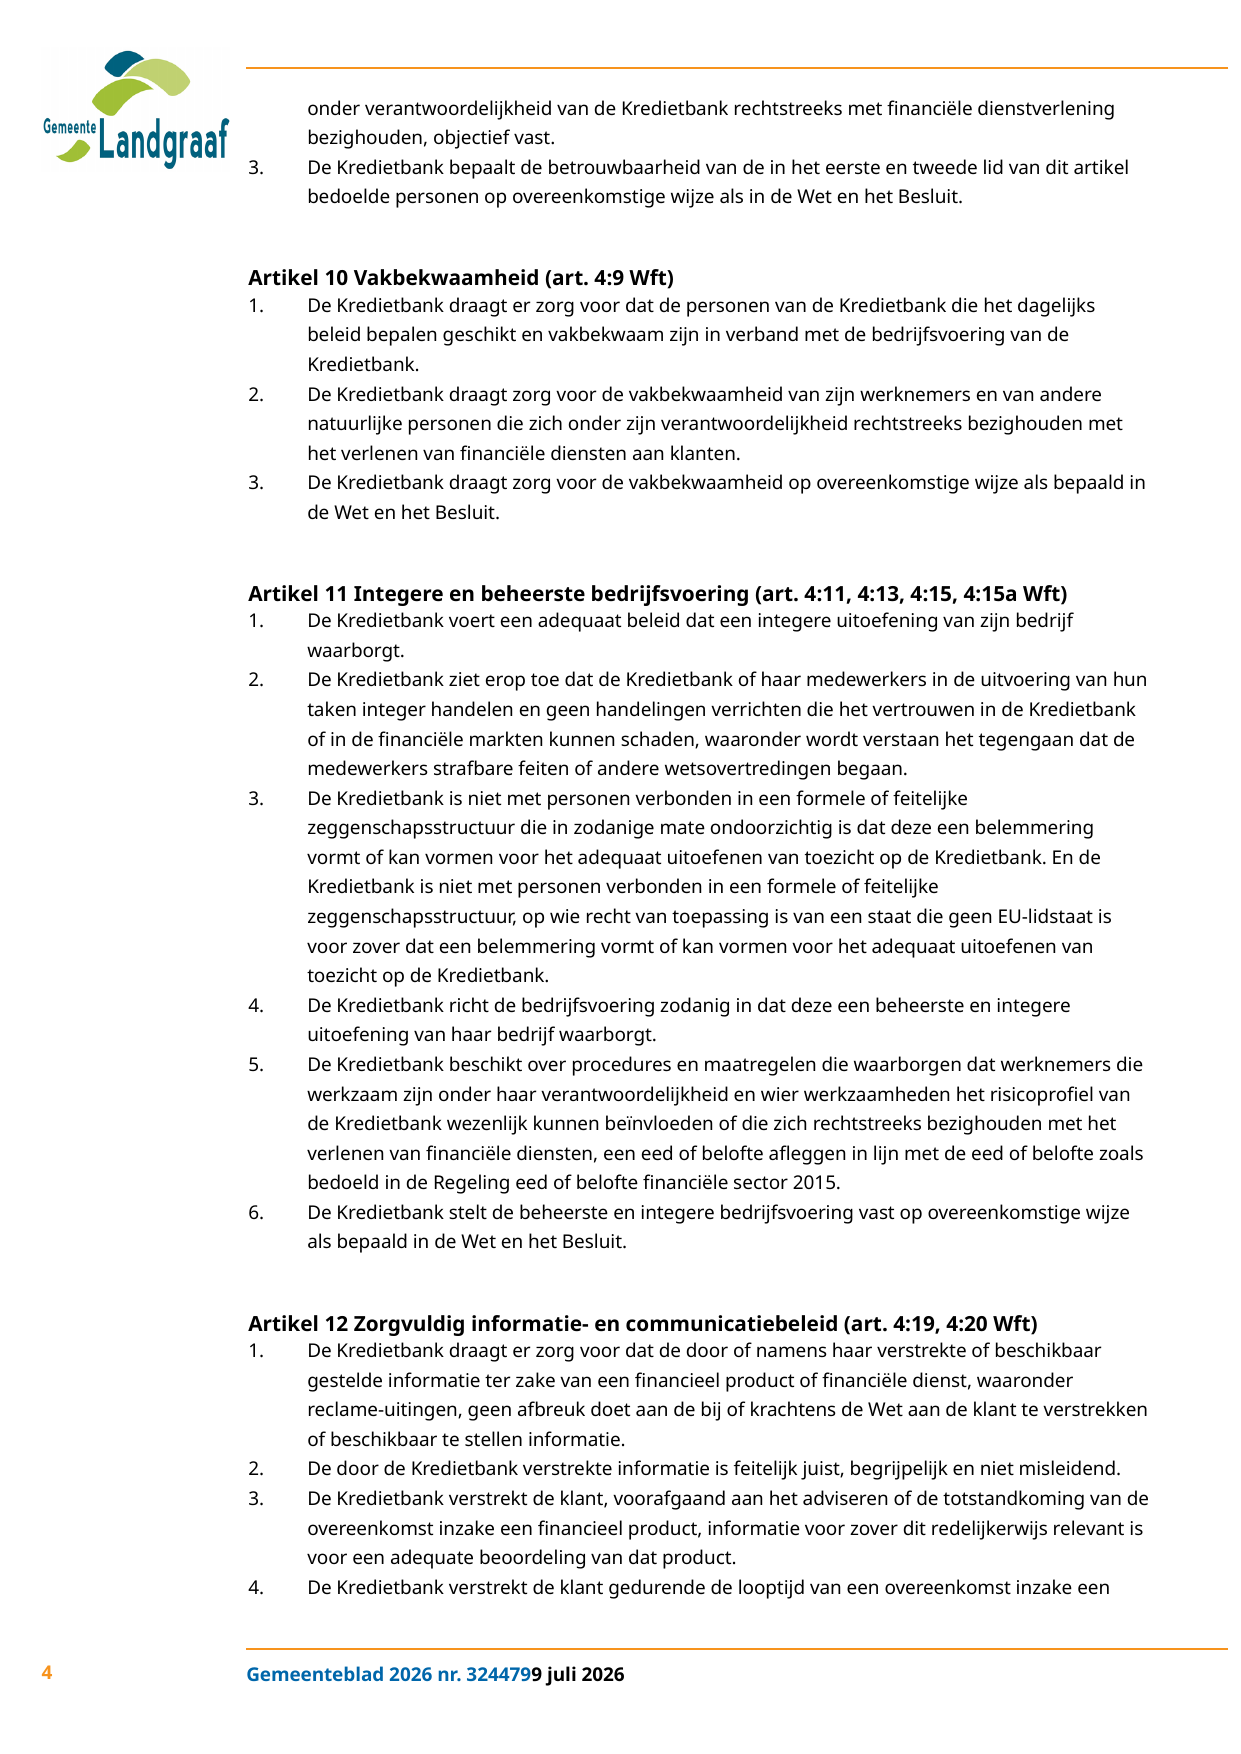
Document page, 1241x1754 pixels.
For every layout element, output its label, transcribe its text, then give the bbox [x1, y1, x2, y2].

list De Kredietbank beschikt over procedures en maatregelen die waarborgen dat werknemers die werkzaam zijn onder haar verantwoordelijkheid en wier werkzaamheden het risicoprofiel van de Kredietbank wezenlijk kunnen beïnvloeden of die zich rechtstreeks bezighouden met het verlenen van financiële diensten, een eed of belofte afleggen in lijn met de eed of belofte zoals bedoeld in de Regeling eed of belofte financiële sector 2015. [248, 1051, 1152, 1195]
list onder verantwoordelijkheid van de Kredietbank rechtstreeks met financiële dienstverlening bezighouden, objectief vast. [248, 95, 1152, 150]
text Artikel 11 Integere en beheerste bedrijfsvoering (art. 4:11, 4:13, 4:15, 4:15a Wft) [248, 579, 1152, 607]
list De Kredietbank draagt zorg voor de vakbekwaamheid op overeenkomstige wijze als bepaald in de Wet en het Besluit. [248, 469, 1152, 525]
list De Kredietbank voert een adequaat beleid dat een integere uitoefening van zijn bedrijf waarborgt. [248, 607, 1152, 663]
list De Kredietbank is niet met personen verbonden in een formele of feitelijke zeggenschapsstructuur die in zodanige mate ondoorzichtig is dat deze een belemmering vormt of kan vormen voor het adequaat uitoefenen van toezicht op de Kredietbank. En de Kredietbank is niet met personen verbonden in een formele of feitelijke zeggenschapsstructuur, op wie recht van toepassing is van een staat die geen EU-lidstaat is voor zover dat een belemmering vormt of kan vormen voor het adequaat uitoefenen van toezicht op de Kredietbank. [248, 785, 1152, 988]
list De Kredietbank richt de bedrijfsvoering zodanig in dat deze een beheerste en integere uitoefening van haar bedrijf waarborgt. [248, 992, 1152, 1047]
text Artikel 10 Vakbekwaamheid (art. 4:9 Wft) [248, 263, 1152, 292]
list De Kredietbank verstrekt de klant, voorafgaand aan het adviseren of de totstandkoming van de overeenkomst inzake een financieel product, informatie voor zover dit redelijkerwijs relevant is voor een adequate beoordeling van dat product. [248, 1485, 1152, 1570]
text Artikel 12 Zorgvuldig informatie- en communicatiebeleid (art. 4:19, 4:20 Wft) [248, 1309, 1152, 1337]
list De Kredietbank draagt er zorg voor dat de door of namens haar verstrekte of beschikbaar gestelde informatie ter zake van een financieel product of financiële dienst, waaronder reclame-uitingen, geen afbreuk doet aan de bij of krachtens de Wet aan de klant te verstrekken of beschikbaar te stellen informatie. [248, 1337, 1152, 1452]
list De Kredietbank draagt er zorg voor dat de personen van de Kredietbank die het dagelijks beleid bepalen geschikt en vakbekwaam zijn in verband met de bedrijfsvoering van de Kredietbank. [248, 292, 1152, 377]
list De Kredietbank draagt zorg voor de vakbekwaamheid van zijn werknemers en van andere natuurlijke personen die zich onder zijn verantwoordelijkheid rechtstreeks bezighouden met het verlenen van financiële diensten aan klanten. [248, 381, 1152, 466]
list De Kredietbank stelt de beheerste en integere bedrijfsvoering vast op overeenkomstige wijze als bepaald in de Wet en het Besluit. [248, 1199, 1152, 1254]
list De Kredietbank verstrekt de klant gedurende de looptijd van een overeenkomst inzake een [248, 1574, 1152, 1599]
list De Kredietbank bepaalt de betrouwbaarheid van de in het eerste en tweede lid van dit artikel bedoelde personen op overeenkomstige wijze als in de Wet en het Besluit. [248, 154, 1152, 209]
list De door de Kredietbank verstrekte informatie is feitelijk juist, begrijpelijk en niet misleidend. [248, 1456, 1152, 1481]
list De Kredietbank ziet erop toe dat de Kredietbank of haar medewerkers in de uitvoering van hun taken integer handelen en geen handelingen verrichten die het vertrouwen in de Kredietbank of in de financiële markten kunnen schaden, waaronder wordt verstaan het tegengaan dat de medewerkers strafbare feiten of andere wetsovertredingen begaan. [248, 667, 1152, 781]
picture [41, 47, 231, 172]
